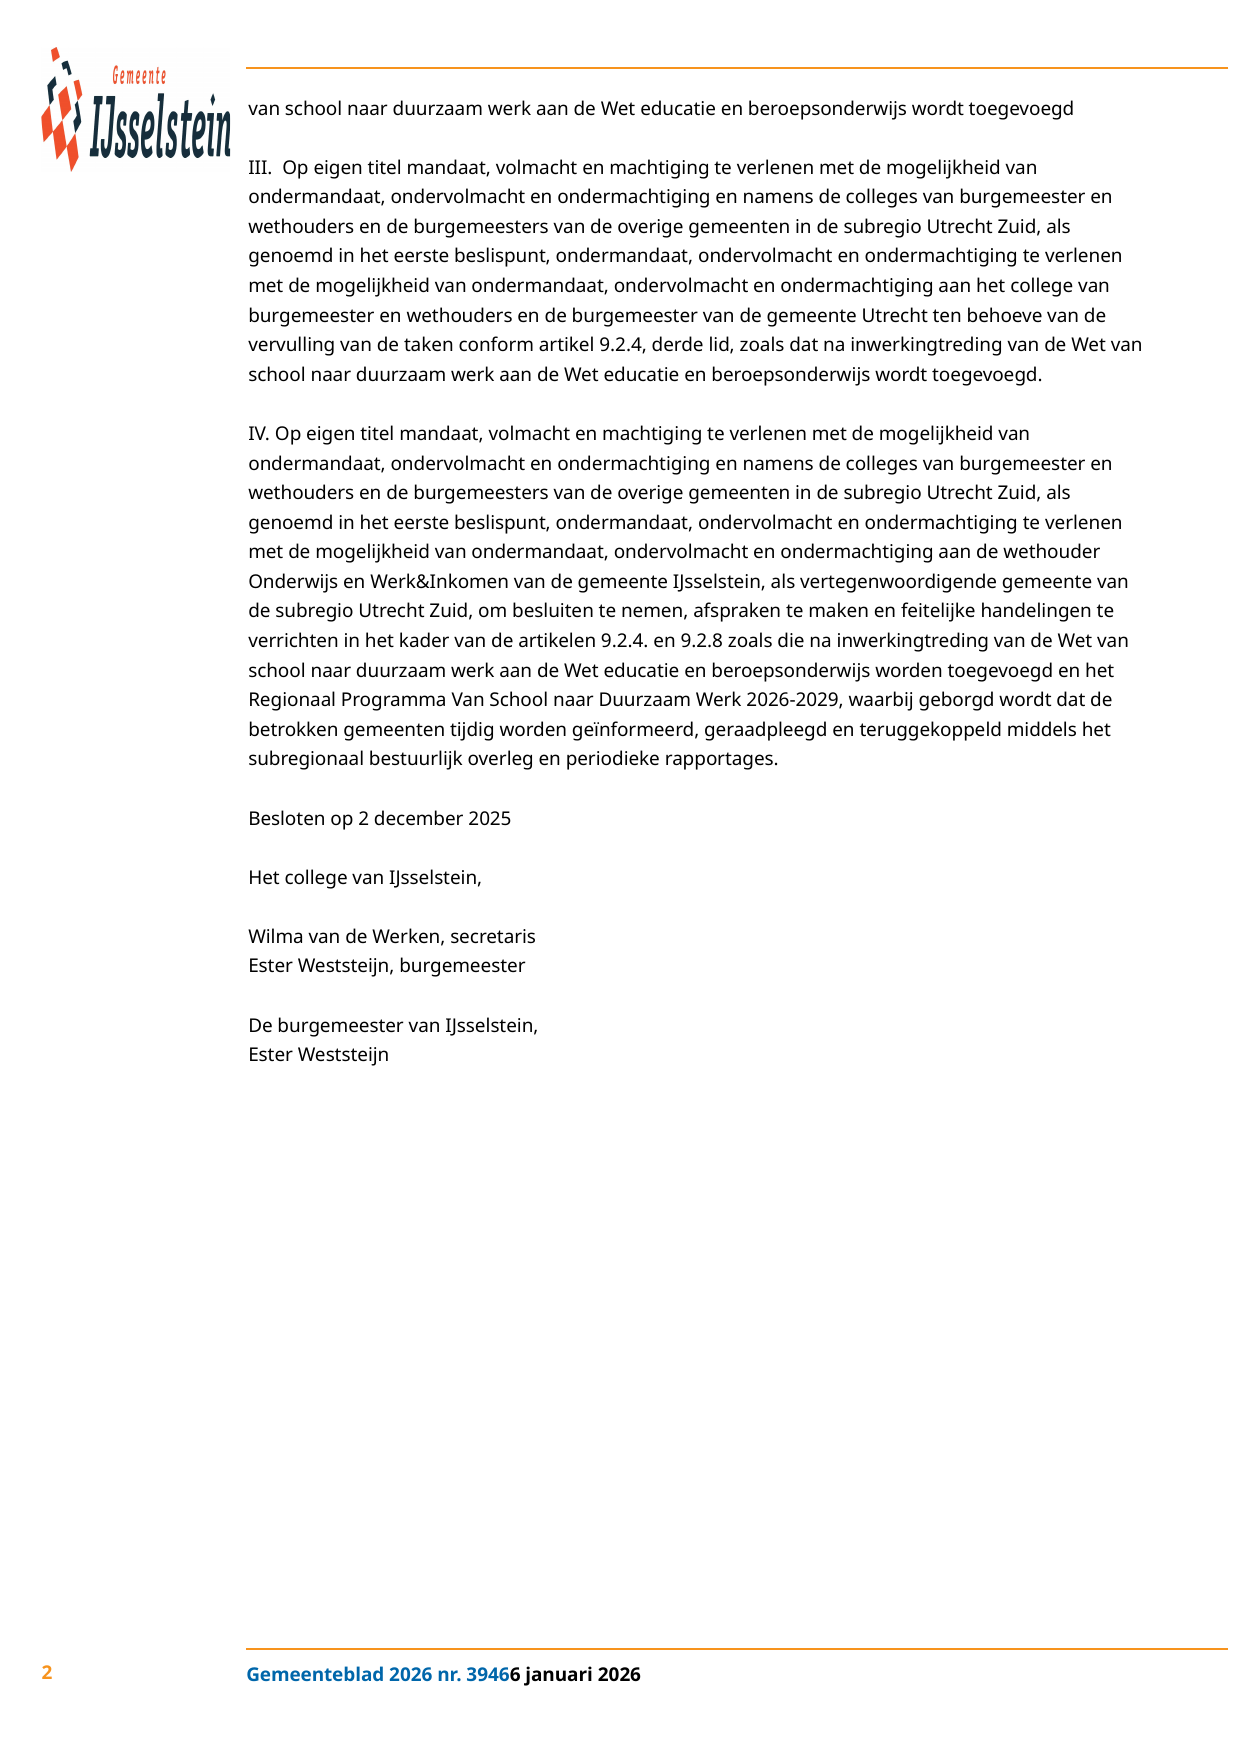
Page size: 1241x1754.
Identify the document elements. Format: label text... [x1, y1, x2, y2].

text Wilma van de Werken, secretaris [248, 923, 1152, 949]
text Ester Weststeijn [248, 1041, 1152, 1067]
text De burgemeester van IJsselstein, [248, 1012, 1152, 1038]
text van school naar duurzaam werk aan de Wet educatie en beroepsonderwijs wordt toegevoegd [248, 95, 1152, 121]
text IV. Op eigen titel mandaat, volmacht en machtiging te verlenen met de mogelijkheid van ondermandaat, ondervolmacht en ondermachtiging en namens de colleges van burgemeester en wethouders en de burgemeesters van de overige gemeenten in de subregio Utrecht Zuid, als genoemd in het eerste beslispunt, ondermandaat, ondervolmacht en ondermachtiging te verlenen met de mogelijkheid van ondermandaat, ondervolmacht en ondermachtiging aan de wethouder Onderwijs en Werk&Inkomen van de gemeente IJsselstein, als vertegenwoordigende gemeente van de subregio Utrecht Zuid, om besluiten te nemen, afspraken te maken en feitelijke handelingen te verrichten in het kader van de artikelen 9.2.4. en 9.2.8 zoals die na inwerkingtreding van de Wet van school naar duurzaam werk aan de Wet educatie en beroepsonderwijs worden toegevoegd en het Regionaal Programma Van School naar Duurzaam Werk 2026-2029, waarbij geborgd wordt dat de betrokken gemeenten tijdig worden geïnformeerd, geraadpleegd en teruggekoppeld middels het subregionaal bestuurlijk overleg en periodieke rapportages. [248, 420, 1152, 771]
text Ester Weststeijn, burgemeester [248, 953, 1152, 978]
text III. Op eigen titel mandaat, volmacht en machtiging te verlenen met de mogelijkheid van ondermandaat, ondervolmacht en ondermachtiging en namens de colleges van burgemeester en wethouders en de burgemeesters van de overige gemeenten in de subregio Utrecht Zuid, als genoemd in het eerste beslispunt, ondermandaat, ondervolmacht en ondermachtiging te verlenen met de mogelijkheid van ondermandaat, ondervolmacht en ondermachtiging aan het college van burgemeester en wethouders en de burgemeester van de gemeente Utrecht ten behoeve van de vervulling van de taken conform artikel 9.2.4, derde lid, zoals dat na inwerkingtreding van de Wet van school naar duurzaam werk aan de Wet educatie en beroepsonderwijs wordt toegevoegd. [248, 154, 1152, 387]
text Het college van IJsselstein, [248, 864, 1152, 890]
picture [41, 47, 231, 172]
text Besloten op 2 december 2025 [248, 805, 1152, 831]
